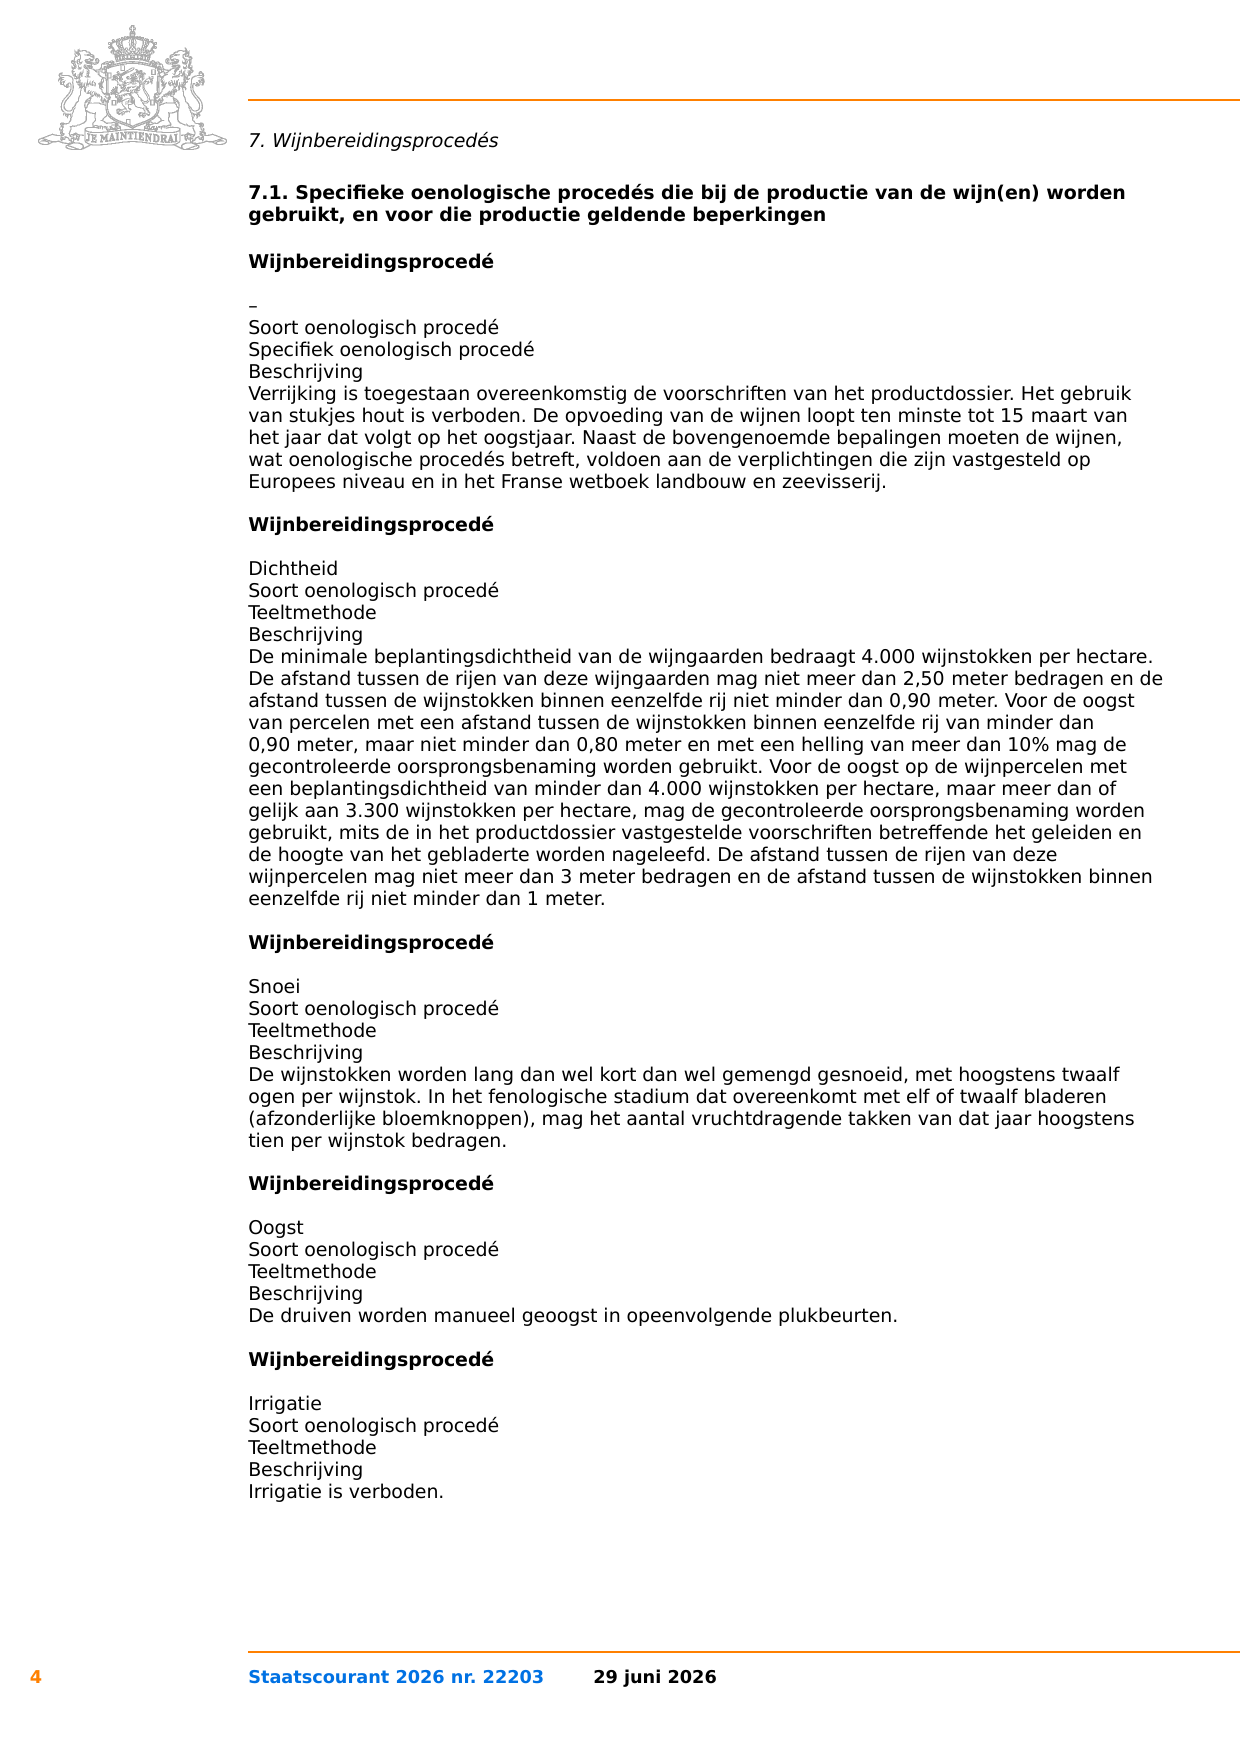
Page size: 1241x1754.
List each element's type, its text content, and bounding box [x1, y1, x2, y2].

text – [248, 295, 1163, 317]
text Teeltmethode [248, 1019, 1163, 1042]
picture [38, 25, 227, 150]
text Irrigatie is verboden. [248, 1481, 1163, 1503]
text Snoei [248, 976, 1163, 998]
text Irrigatie [248, 1393, 1163, 1415]
text Teeltmethode [248, 1261, 1163, 1283]
text Teeltmethode [248, 602, 1163, 624]
text Oogst [248, 1217, 1163, 1239]
subtitle Wijnbereidingsprocedé [248, 1173, 1163, 1195]
text Specifiek oenologisch procedé [248, 339, 1163, 361]
subtitle Wijnbereidingsprocedé [248, 251, 1163, 273]
text Soort oenologisch procedé [248, 317, 1163, 339]
text Beschrijving [248, 1459, 1163, 1481]
text Teeltmethode [248, 1437, 1163, 1459]
text De minimale beplantingsdichtheid van de wijngaarden bedraagt 4.000 wijnstokken per hectare. De afstand tussen de rijen van deze wijngaarden mag niet meer dan 2,50 meter bedragen en de afstand tussen de wijnstokken binnen eenzelfde rij niet minder dan 0,90 meter. Voor de oogst van percelen met een afstand tussen de wijnstokken binnen eenzelfde rij van minder dan 0,90 meter, maar niet minder dan 0,80 meter en met een helling van meer dan 10% mag de gecontroleerde oorsprongsbenaming worden gebruikt. Voor de oogst op de wijnpercelen met een beplantingsdichtheid van minder dan 4.000 wijnstokken per hectare, maar meer dan of gelijk aan 3.300 wijnstokken per hectare, mag de gecontroleerde oorsprongsbenaming worden gebruikt, mits de in het productdossier vastgestelde voorschriften betreffende het geleiden en de hoogte van het gebladerte worden nageleefd. De afstand tussen de rijen van deze wijnpercelen mag niet meer dan 3 meter bedragen en de afstand tussen de wijnstokken binnen eenzelfde rij niet minder dan 1 meter. [248, 646, 1163, 910]
text Soort oenologisch procedé [248, 1415, 1163, 1437]
text Dichtheid [248, 558, 1163, 580]
text Beschrijving [248, 1283, 1163, 1305]
text Soort oenologisch procedé [248, 1239, 1163, 1261]
subtitle Wijnbereidingsprocedé [248, 932, 1163, 954]
text Soort oenologisch procedé [248, 998, 1163, 1019]
subtitle 7.1. Specifieke oenologische procedés die bij de productie van de wijn(en) worden gebruikt, en voor die productie geldende beperkingen [248, 182, 1163, 226]
subtitle 7. Wijnbereidingsprocedés [248, 130, 1163, 152]
subtitle Wijnbereidingsprocedé [248, 1349, 1163, 1371]
text Beschrijving [248, 1042, 1163, 1063]
text Verrijking is toegestaan overeenkomstig de voorschriften van het productdossier. Het gebruik van stukjes hout is verboden. De opvoeding van de wijnen loopt ten minste tot 15 maart van het jaar dat volgt op het oogstjaar. Naast de bovengenoemde bepalingen moeten de wijnen, wat oenologische procedés betreft, voldoen aan de verplichtingen die zijn vastgesteld op Europees niveau en in het Franse wetboek landbouw en zeevisserij. [248, 383, 1163, 492]
text De druiven worden manueel geoogst in opeenvolgende plukbeurten. [248, 1305, 1163, 1327]
text De wijnstokken worden lang dan wel kort dan wel gemengd gesnoeid, met hoogstens twaalf ogen per wijnstok. In het fenologische stadium dat overeenkomt met elf of twaalf bladeren (afzonderlijke bloemknoppen), mag het aantal vruchtdragende takken van dat jaar hoogstens tien per wijnstok bedragen. [248, 1063, 1163, 1151]
subtitle Wijnbereidingsprocedé [248, 514, 1163, 536]
text Beschrijving [248, 624, 1163, 646]
text Soort oenologisch procedé [248, 580, 1163, 602]
text Beschrijving [248, 361, 1163, 383]
